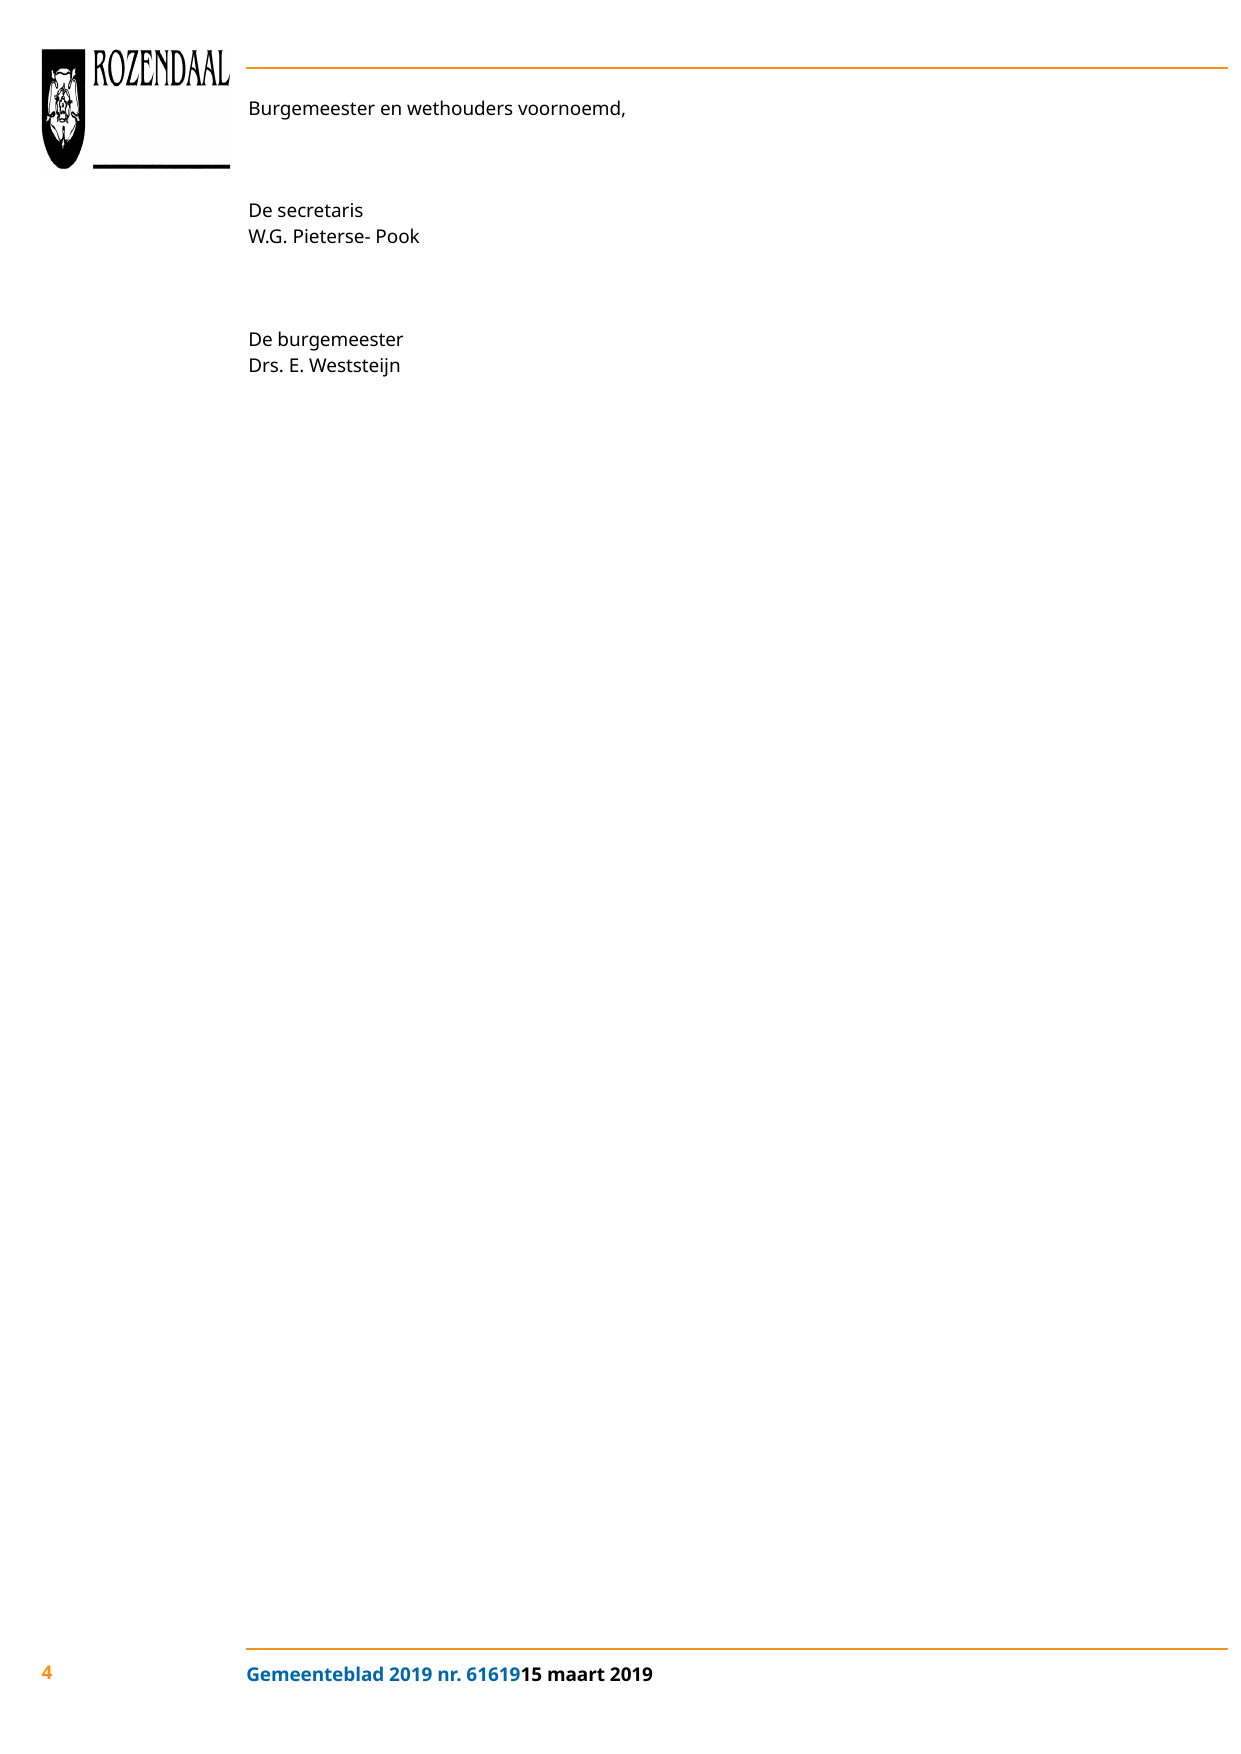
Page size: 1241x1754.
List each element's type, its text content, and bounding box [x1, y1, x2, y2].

text De secretaris [248, 198, 1152, 223]
text W.G. Pieterse- Pook [248, 223, 1152, 249]
text De burgemeester [248, 326, 1152, 352]
text Burgemeester en wethouders voornoemd, [248, 95, 1152, 121]
picture [41, 47, 231, 172]
text Drs. E. Weststeijn [248, 352, 1152, 378]
